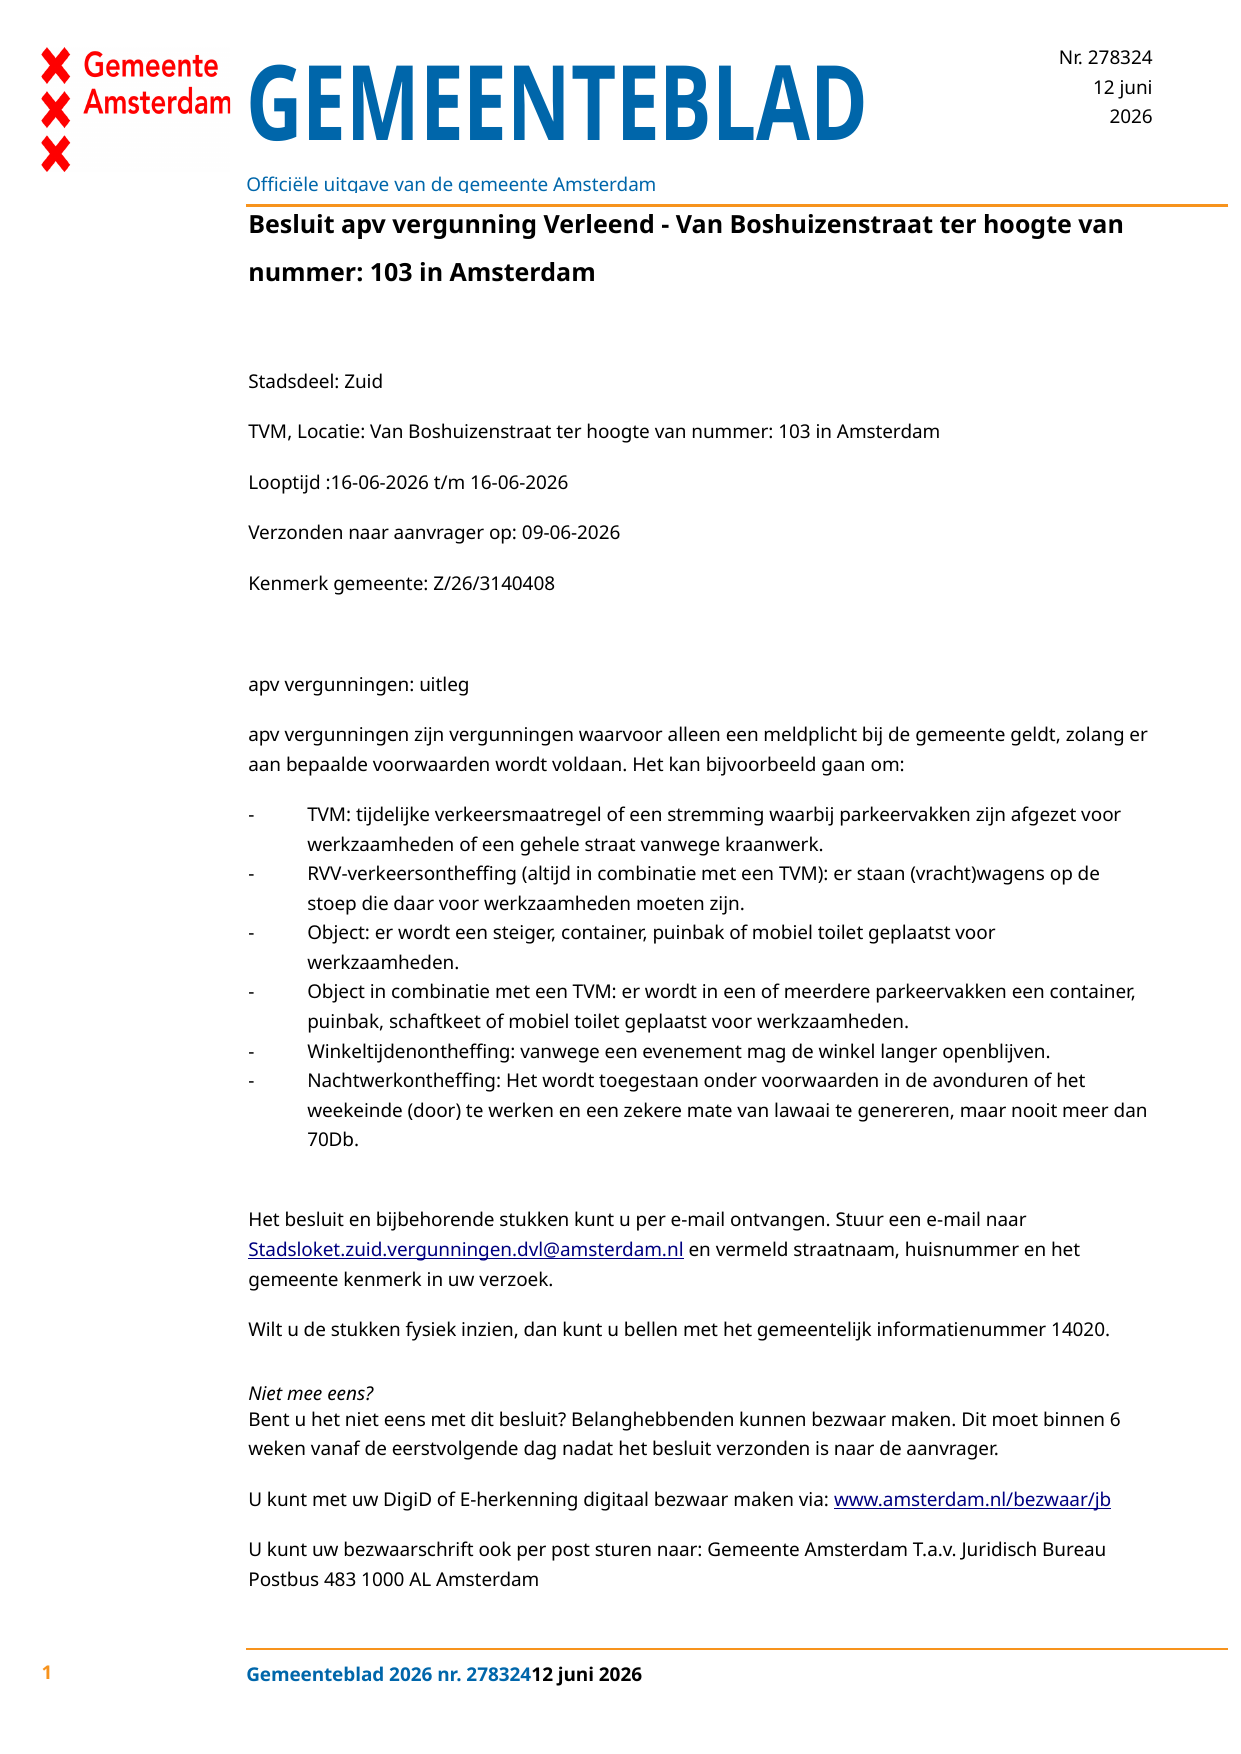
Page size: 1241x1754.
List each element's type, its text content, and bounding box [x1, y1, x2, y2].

list Winkeltijdenontheffing: vanwege een evenement mag de winkel langer openblijven. [248, 1038, 1152, 1064]
text apv vergunningen zijn vergunningen waarvoor alleen een meldplicht bij de gemeente geldt, zolang er aan bepaalde voorwaarden wordt voldaan. Het kan bijvoorbeeld gaan om: [248, 721, 1152, 777]
list TVM: tijdelijke verkeersmaatregel of een stremming waarbij parkeervakken zijn afgezet voor werkzaamheden of een gehele straat vanwege kraanwerk. [248, 801, 1152, 857]
text Kenmerk gemeente: Z/26/3140408 [248, 570, 1152, 596]
text Verzonden naar aanvrager op: 09-06-2026 [248, 519, 1152, 545]
text U kunt met uw DigiD of E-herkenning digitaal bezwaar maken via: www.amsterdam.nl/bezwaar/jb [248, 1486, 1152, 1512]
list Object in combinatie met een TVM: er wordt in een of meerdere parkeervakken een container, puinbak, schaftkeet of mobiel toilet geplaatst voor werkzaamheden. [248, 979, 1152, 1034]
text Bent u het niet eens met dit besluit? Belanghebbenden kunnen bezwaar maken. Dit moet binnen 6 weken vanaf de eerstvolgende dag nadat het besluit verzonden is naar de aanvrager. [248, 1406, 1152, 1461]
text Stadsdeel: Zuid [248, 368, 1152, 394]
text TVM, Locatie: Van Boshuizenstraat ter hoogte van nummer: 103 in Amsterdam [248, 419, 1152, 444]
text Het besluit en bijbehorende stukken kunt u per e-mail ontvangen. Stuur een e-mail naar Stadsloket.zuid.vergunningen.dvl@amsterdam.nl en vermeld straatnaam, huisnummer en het gemeente kenmerk in uw verzoek. [248, 1207, 1152, 1292]
list Nachtwerkontheffing: Het wordt toegestaan onder voorwaarden in de avonduren of het weekeinde (door) te werken en een zekere mate van lawaai te genereren, maar nooit meer dan 70Db. [248, 1067, 1152, 1152]
list RVV-verkeersontheffing (altijd in combinatie met een TVM): er staan (vracht)wagens op de stoep die daar voor werkzaamheden moeten zijn. [248, 860, 1152, 916]
picture [41, 47, 231, 172]
text Looptijd :16-06-2026 t/m 16-06-2026 [248, 469, 1152, 495]
list Object: er wordt een steiger, container, puinbak of mobiel toilet geplaatst voor werkzaamheden. [248, 919, 1152, 975]
text apv vergunningen: uitleg [248, 671, 1152, 697]
text U kunt uw bezwaarschrift ook per post sturen naar: Gemeente Amsterdam T.a.v. Juridisch Bureau Postbus 483 1000 AL Amsterdam [248, 1536, 1152, 1592]
text Niet mee eens? [248, 1380, 1152, 1406]
text Wilt u de stukken fysiek inzien, dan kunt u bellen met het gemeentelijk informatienummer 14020. [248, 1316, 1152, 1342]
text Besluit apv vergunning Verleend - Van Boshuizenstraat ter hoogte van nummer: 103 in Amsterdam [248, 207, 1152, 288]
